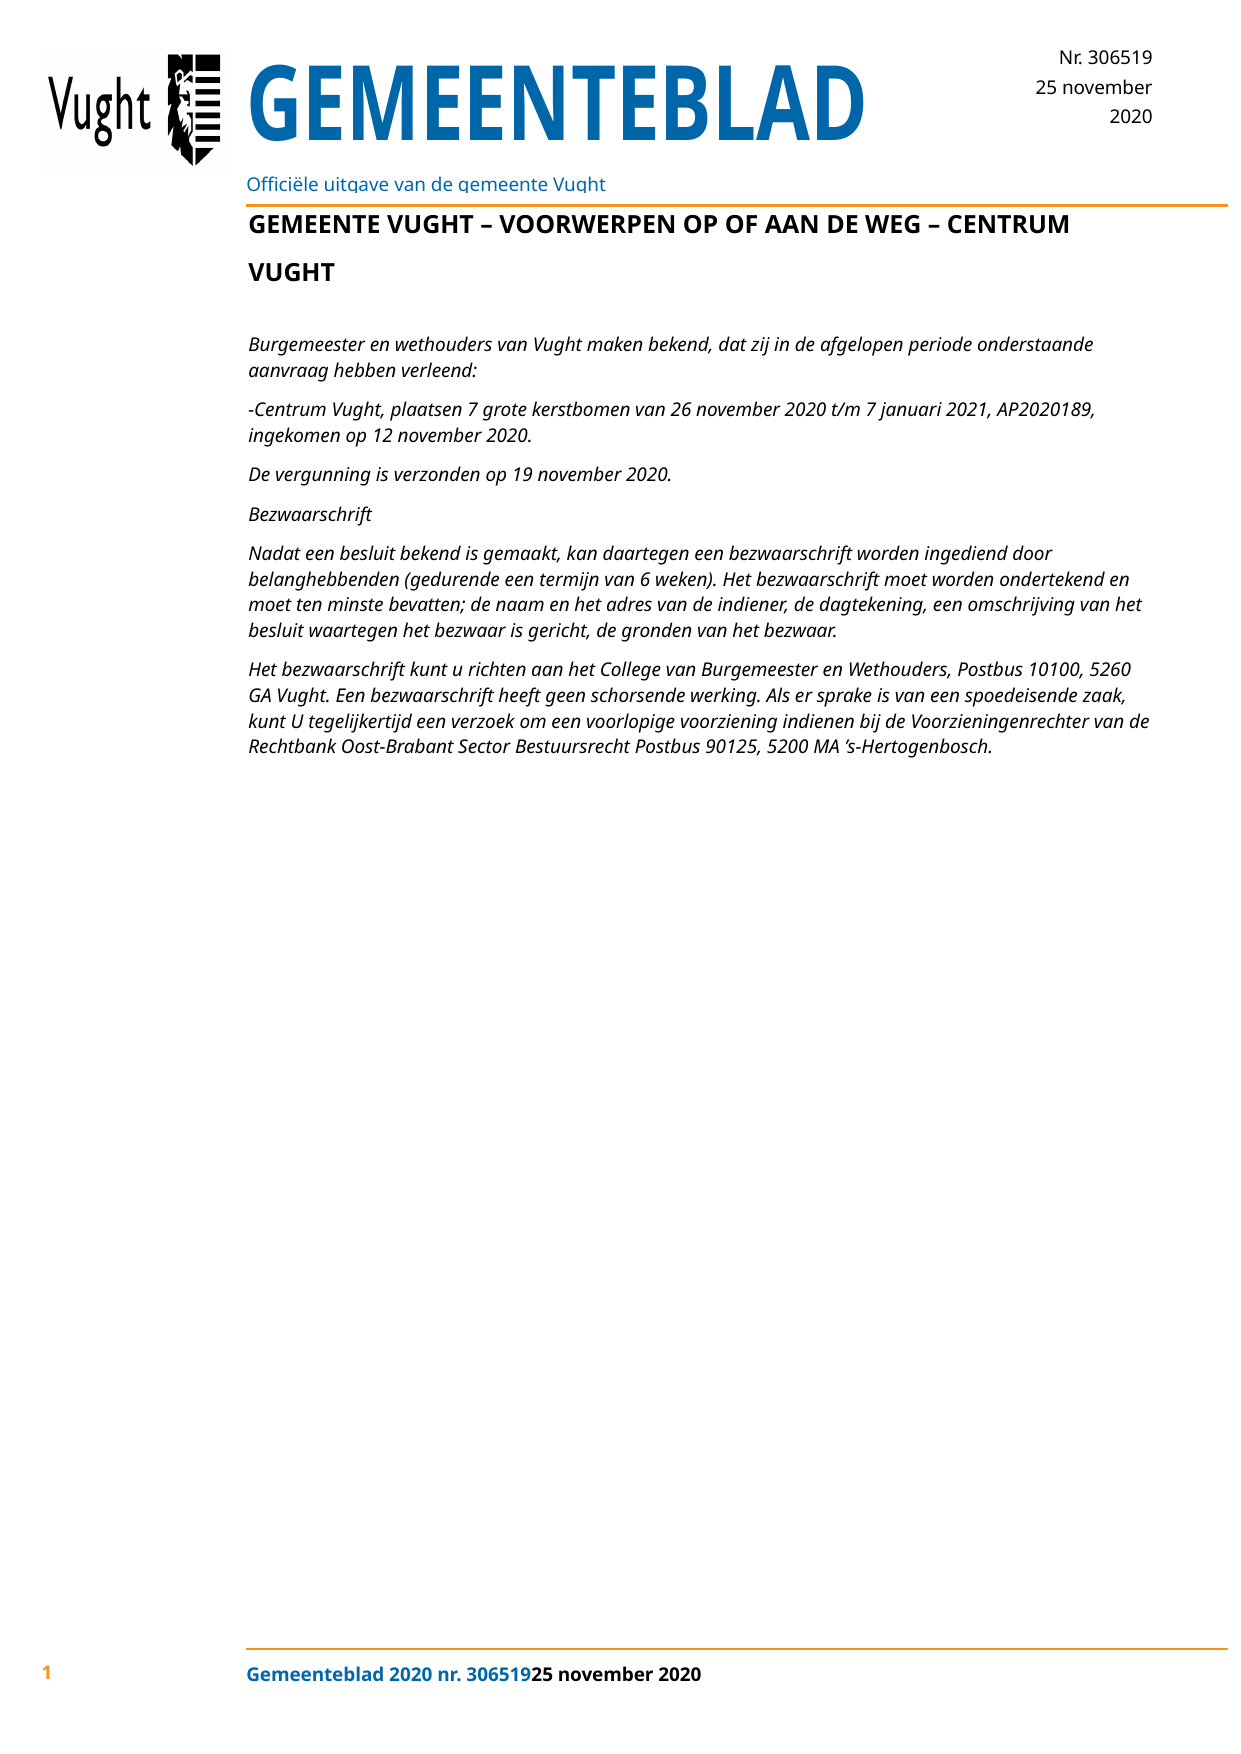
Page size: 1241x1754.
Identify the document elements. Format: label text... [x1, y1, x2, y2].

picture [41, 47, 231, 172]
text Burgemeester en wethouders van Vught maken bekend, dat zij in de afgelopen periode onderstaande aanvraag hebben verleend: [248, 331, 1152, 383]
text GEMEENTE VUGHT – VOORWERPEN OP OF AAN DE WEG – CENTRUM VUGHT [248, 207, 1152, 288]
text Nadat een besluit bekend is gemaakt, kan daartegen een bezwaarschrift worden ingediend door belanghebbenden (gedurende een termijn van 6 weken). Het bezwaarschrift moet worden ondertekend en moet ten minste bevatten; de naam en het adres van de indiener, de dagtekening, een omschrijving van het besluit waartegen het bezwaar is gericht, de gronden van het bezwaar. [248, 540, 1152, 643]
text Het bezwaarschrift kunt u richten aan het College van Burgemeester en Wethouders, Postbus 10100, 5260 GA Vught. Een bezwaarschrift heeft geen schorsende werking. Als er sprake is van een spoedeisende zaak, kunt U tegelijkertijd een verzoek om een voorlopige voorziening indienen bij de Voorzieningenrechter van de Rechtbank Oost-Brabant Sector Bestuursrecht Postbus 90125, 5200 MA ’s-Hertogenbosch. [248, 656, 1152, 759]
text Bezwaarschrift [248, 501, 1152, 526]
text De vergunning is verzonden op 19 november 2020. [248, 461, 1152, 487]
text -Centrum Vught, plaatsen 7 grote kerstbomen van 26 november 2020 t/m 7 januari 2021, AP2020189, ingekomen op 12 november 2020. [248, 396, 1152, 448]
